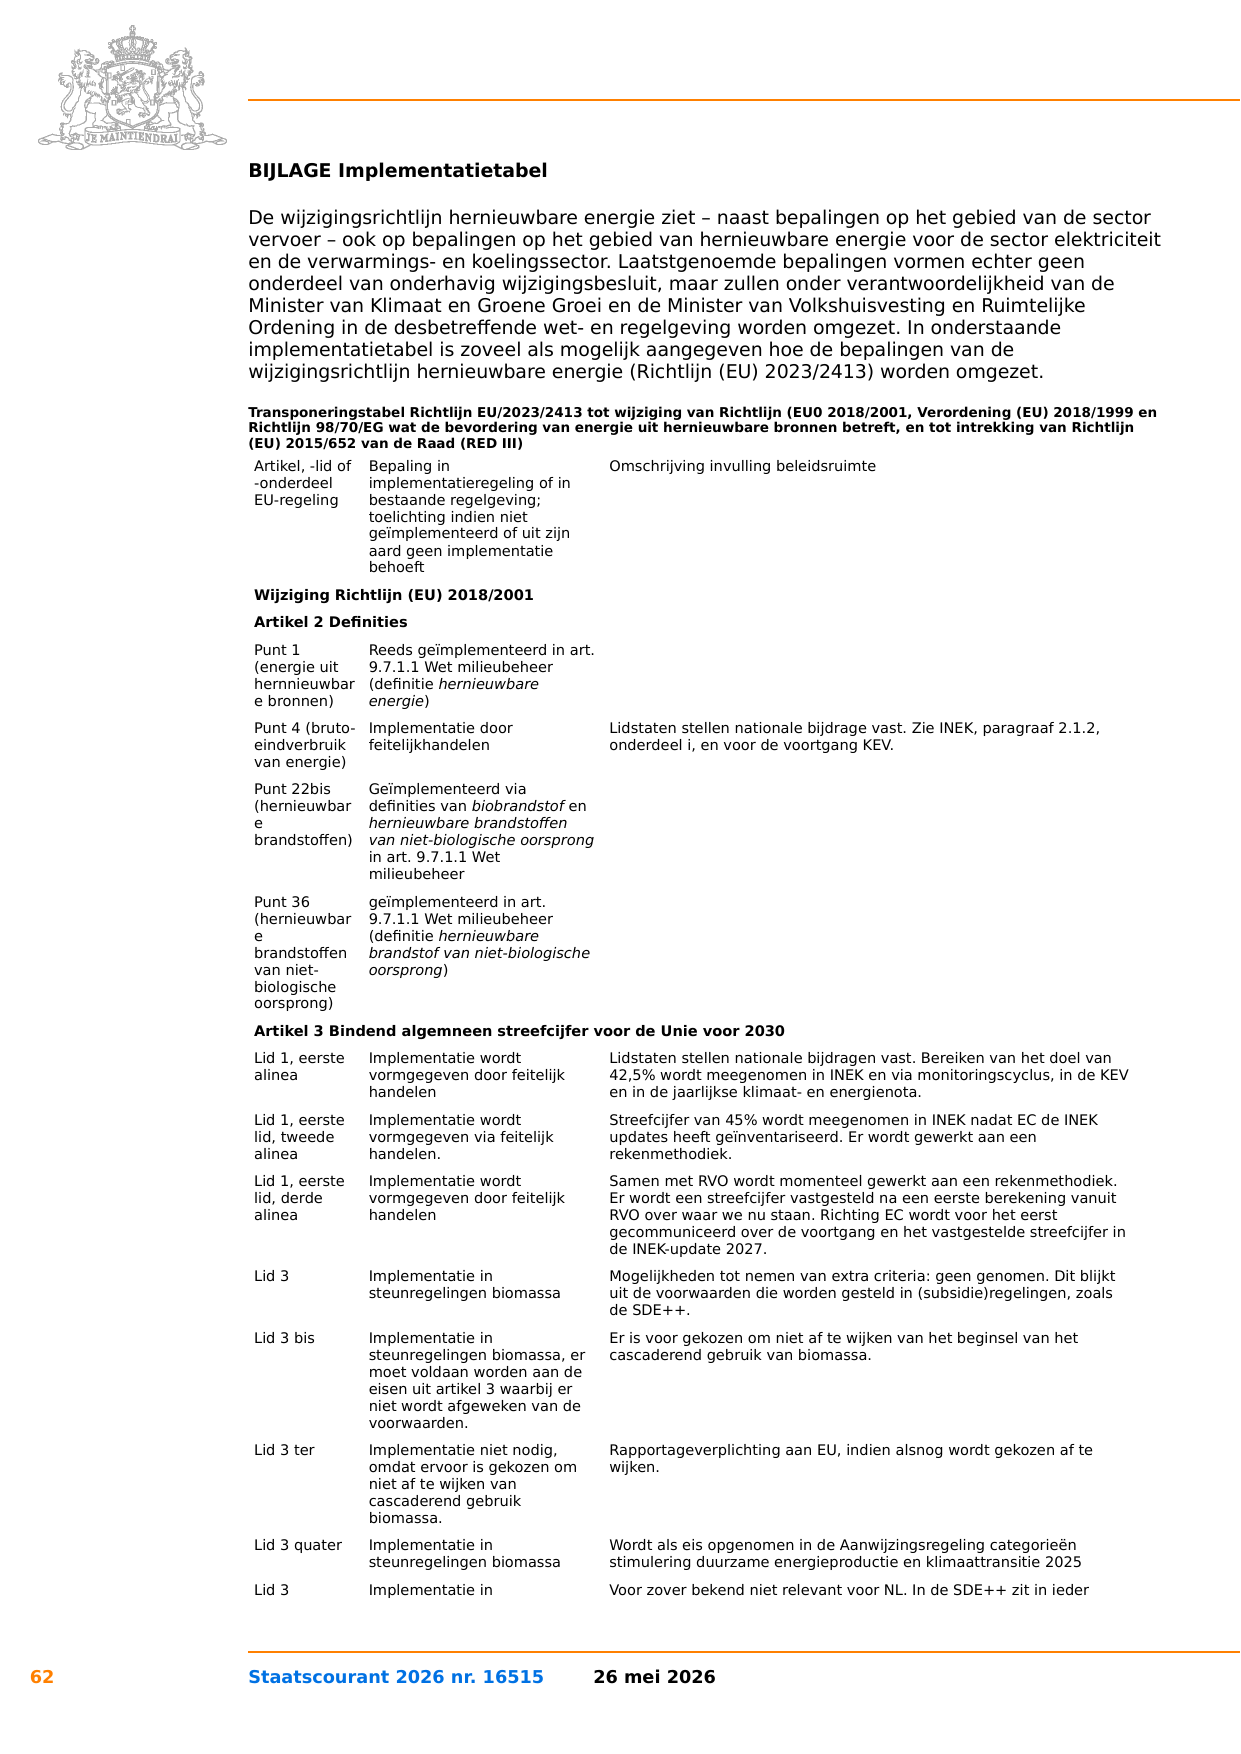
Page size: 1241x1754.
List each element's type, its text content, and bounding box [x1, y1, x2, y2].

picture [38, 25, 227, 150]
table_cell Implementatie in [363, 1577, 603, 1603]
table_cell Lid 1, eerste lid, tweede alinea [249, 1107, 362, 1167]
table_cell [1136, 1437, 1163, 1531]
table_cell Lidstaten stellen nationale bijdragen vast. Bereiken van het doel van 42,5% wordt meegenomen in INEK en via monitoringscyclus, in de KEV en in de jaarlijkse klimaat- en energienota. [604, 1046, 1135, 1106]
table_cell Implementatie wordt vormgegeven via feitelijk handelen. [363, 1107, 603, 1167]
table_cell Reeds geïmplementeerd in art. 9.7.1.1 Wet milieubeheer (definitie hernieuwbare energie) [363, 637, 603, 714]
table_cell Lid 1, eerste lid, derde alinea [249, 1168, 362, 1262]
table_cell Er is voor gekozen om niet af te wijken van het beginsel van het cascaderend gebruik van biomassa. [604, 1325, 1135, 1436]
table_cell Streefcijfer van 45% wordt meegenomen in INEK nadat EC de INEK updates heeft geïnventariseerd. Er wordt gewerkt aan een rekenmethodiek. [604, 1107, 1135, 1167]
table_cell Implementatie in steunregelingen biomassa [363, 1264, 603, 1324]
table_cell Punt 36 (hernieuwbare brandstoffen van niet-biologische oorsprong) [249, 889, 362, 1017]
table_cell Implementatie door feitelijkhandelen [363, 715, 603, 776]
table_cell [1136, 889, 1163, 1017]
table_cell [604, 777, 1135, 888]
table_cell Bepaling in implementatieregeling of in bestaande regelgeving; toelichting indien niet geïmplementeerd of uit zijn aard geen implementatie behoeft [363, 453, 603, 581]
table_cell Lid 3 quater [249, 1533, 362, 1576]
table_cell [604, 637, 1135, 714]
table_cell Lidstaten stellen nationale bijdrage vast. Zie INEK, paragraaf 2.1.2, onderdeel i, en voor de voortgang KEV. [604, 715, 1135, 776]
table_cell Wijziging Richtlijn (EU) 2018/2001 [249, 582, 1163, 608]
table_cell [1136, 1168, 1163, 1262]
table_cell [1136, 637, 1163, 714]
table_cell Lid 3 [249, 1577, 362, 1603]
table_cell [604, 889, 1135, 1017]
table_cell Rapportageverplichting aan EU, indien alsnog wordt gekozen af te wijken. [604, 1437, 1135, 1531]
table_cell [1136, 453, 1163, 581]
table_cell [1136, 1046, 1163, 1106]
table_cell [1136, 1107, 1163, 1167]
table_cell [1136, 777, 1163, 888]
table_cell Implementatie niet nodig, omdat ervoor is gekozen om niet af te wijken van cascaderend gebruik biomassa. [363, 1437, 603, 1531]
table_cell [1136, 1577, 1163, 1603]
table_cell geïmplementeerd in art. 9.7.1.1 Wet milieubeheer (definitie hernieuwbare brandstof van niet-biologische oorsprong) [363, 889, 603, 1017]
table_cell Punt 22bis (hernieuwbare brandstoffen) [249, 777, 362, 888]
table_cell Implementatie wordt vormgegeven door feitelijk handelen [363, 1168, 603, 1262]
table_cell Punt 1 (energie uit hernnieuwbare bronnen) [249, 637, 362, 714]
table_cell [1136, 1264, 1163, 1324]
text De wijzigingsrichtlijn hernieuwbare energie ziet – naast bepalingen op het gebied van de sector vervoer – ook op bepalingen op het gebied van hernieuwbare energie voor de sector elektriciteit en de verwarmings- en koelingssector. Laatstgenoemde bepalingen vormen echter geen onderdeel van onderhavig wijzigingsbesluit, maar zullen onder verantwoordelijkheid van de Minister van Klimaat en Groene Groei en de Minister van Volkshuisvesting en Ruimtelijke Ordening in de desbetreffende wet- en regelgeving worden omgezet. In onderstaande implementatietabel is zoveel als mogelijk aangegeven hoe de bepalingen van de wijzigingsrichtlijn hernieuwbare energie (Richtlijn (EU) 2023/2413) worden omgezet. [248, 207, 1163, 383]
table_cell Samen met RVO wordt momenteel gewerkt aan een rekenmethodiek. Er wordt een streefcijfer vastgesteld na een eerste berekening vanuit RVO over waar we nu staan. Richting EC wordt voor het eerst gecommuniceerd over de voortgang en het vastgestelde streefcijfer in de INEK-update 2027. [604, 1168, 1135, 1262]
table_cell Punt 4 (bruto-eindverbruik van energie) [249, 715, 362, 776]
table_cell [1136, 1325, 1163, 1436]
table_cell [1136, 1533, 1163, 1576]
subtitle BIJLAGE Implementatietabel [248, 160, 1163, 182]
table_cell Implementatie wordt vormgegeven door feitelijk handelen [363, 1046, 603, 1106]
table_cell Artikel 2 Definities [249, 610, 1163, 636]
table_cell Omschrijving invulling beleidsruimte [604, 453, 1135, 581]
table_cell Wordt als eis opgenomen in de Aanwijzingsregeling categorieën stimulering duurzame energieproductie en klimaattransitie 2025 [604, 1533, 1135, 1576]
table_cell Lid 3 ter [249, 1437, 362, 1531]
table_cell Implementatie in steunregelingen biomassa, er moet voldaan worden aan de eisen uit artikel 3 waarbij er niet wordt afgeweken van de voorwaarden. [363, 1325, 603, 1436]
table_header Transponeringstabel Richtlijn EU/2023/2413 tot wijziging van Richtlijn (EU0 2018/2001, Verordening (EU) 2018/1999 en Richtlijn 98/70/EG wat de bevordering van energie uit hernieuwbare bronnen betreft, en tot intrekking van Richtlijn (EU) 2015/652 van de Raad (RED III) [248, 405, 1163, 452]
table_cell Mogelijkheden tot nemen van extra criteria: geen genomen. Dit blijkt uit de voorwaarden die worden gesteld in (subsidie)regelingen, zoals de SDE++. [604, 1264, 1135, 1324]
table_cell Implementatie in steunregelingen biomassa [363, 1533, 603, 1576]
table_cell Artikel, -lid of -onderdeel EU-regeling [249, 453, 362, 581]
table_cell Lid 3 [249, 1264, 362, 1324]
table_cell Voor zover bekend niet relevant voor NL. In de SDE++ zit in ieder [604, 1577, 1135, 1603]
table_cell [1136, 715, 1163, 776]
table_cell Geïmplementeerd via definities van biobrandstof en hernieuwbare brandstoffen van niet-biologische oorsprong in art. 9.7.1.1 Wet milieubeheer [363, 777, 603, 888]
table_cell Lid 3 bis [249, 1325, 362, 1436]
table_cell Artikel 3 Bindend algemneen streefcijfer voor de Unie voor 2030 [249, 1018, 1163, 1044]
table_cell Lid 1, eerste alinea [249, 1046, 362, 1106]
